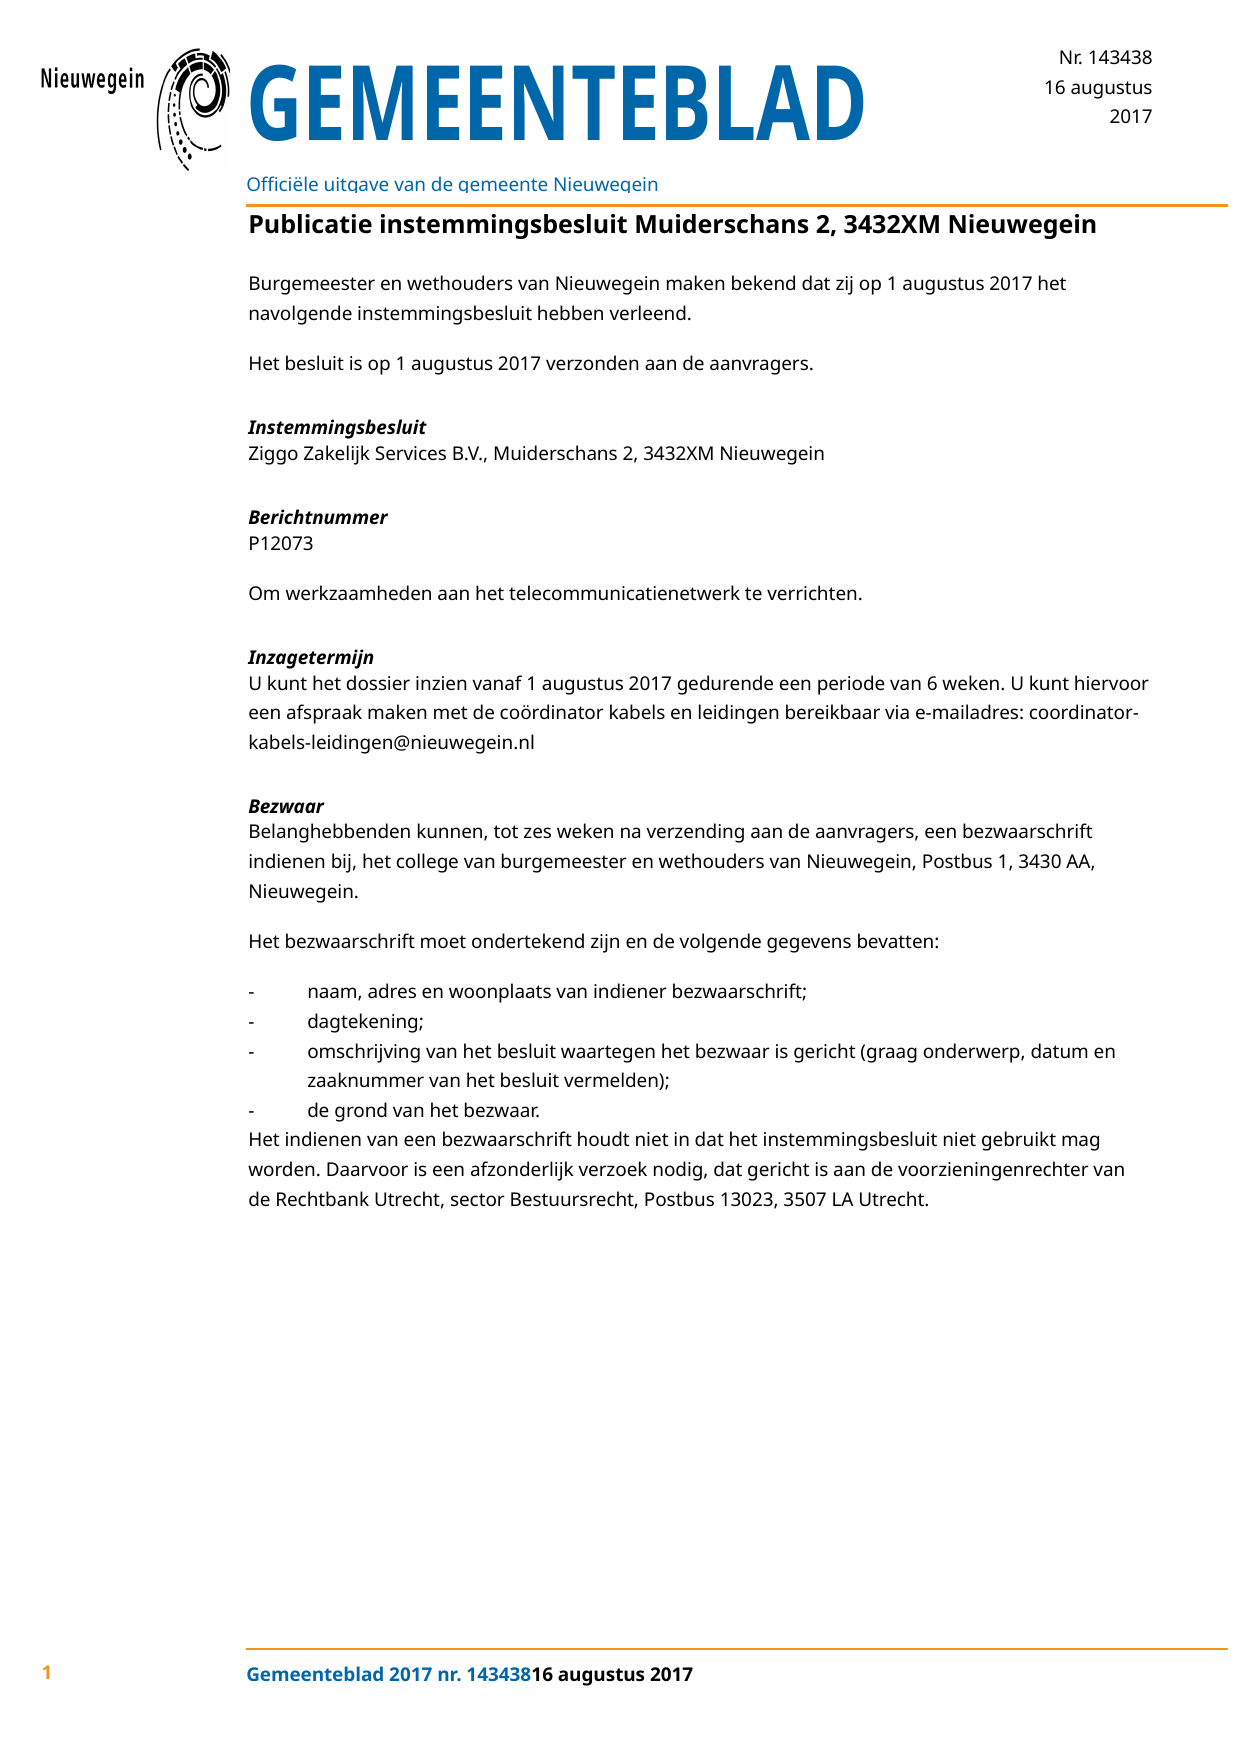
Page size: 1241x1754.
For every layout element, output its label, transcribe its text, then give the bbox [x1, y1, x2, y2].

list omschrijving van het besluit waartegen het bezwaar is gericht (graag onderwerp, datum en zaaknummer van het besluit vermelden); [248, 1038, 1152, 1093]
text Bezwaar [248, 793, 1152, 819]
text Belanghebbenden kunnen, tot zes weken na verzending aan de aanvragers, een bezwaarschrift indienen bij, het college van burgemeester en wethouders van Nieuwegein, Postbus 1, 3430 AA, Nieuwegein. [248, 819, 1152, 903]
text Het besluit is op 1 augustus 2017 verzonden aan de aanvragers. [248, 350, 1152, 376]
text Het indienen van een bezwaarschrift houdt niet in dat het instemmingsbesluit niet gebruikt mag worden. Daarvoor is een afzonderlijk verzoek nodig, dat gericht is aan de voorzieningenrechter van de Rechtbank Utrecht, sector Bestuursrecht, Postbus 13023, 3507 LA Utrecht. [248, 1127, 1152, 1211]
text Instemmingsbesluit [248, 414, 1152, 440]
list naam, adres en woonplaats van indiener bezwaarschrift; [248, 979, 1152, 1004]
picture [41, 47, 231, 172]
text U kunt het dossier inzien vanaf 1 augustus 2017 gedurende een periode van 6 weken. U kunt hiervoor een afspraak maken met de coördinator kabels en leidingen bereikbaar via e-mailadres: coordinator-kabels-leidingen@nieuwegein.nl [248, 670, 1152, 755]
list dagtekening; [248, 1008, 1152, 1034]
text Burgemeester en wethouders van Nieuwegein maken bekend dat zij op 1 augustus 2017 het navolgende instemmingsbesluit hebben verleend. [248, 270, 1152, 326]
text Ziggo Zakelijk Services B.V., Muiderschans 2, 3432XM Nieuwegein [248, 440, 1152, 466]
text Om werkzaamheden aan het telecommunicatienetwerk te verrichten. [248, 580, 1152, 606]
text P12073 [248, 530, 1152, 555]
text Inzagetermijn [248, 644, 1152, 670]
list de grond van het bezwaar. [248, 1097, 1152, 1123]
text Berichtnummer [248, 504, 1152, 530]
text Het bezwaarschrift moet ondertekend zijn en de volgende gegevens bevatten: [248, 928, 1152, 954]
text Publicatie instemmingsbesluit Muiderschans 2, 3432XM Nieuwegein [248, 207, 1152, 241]
